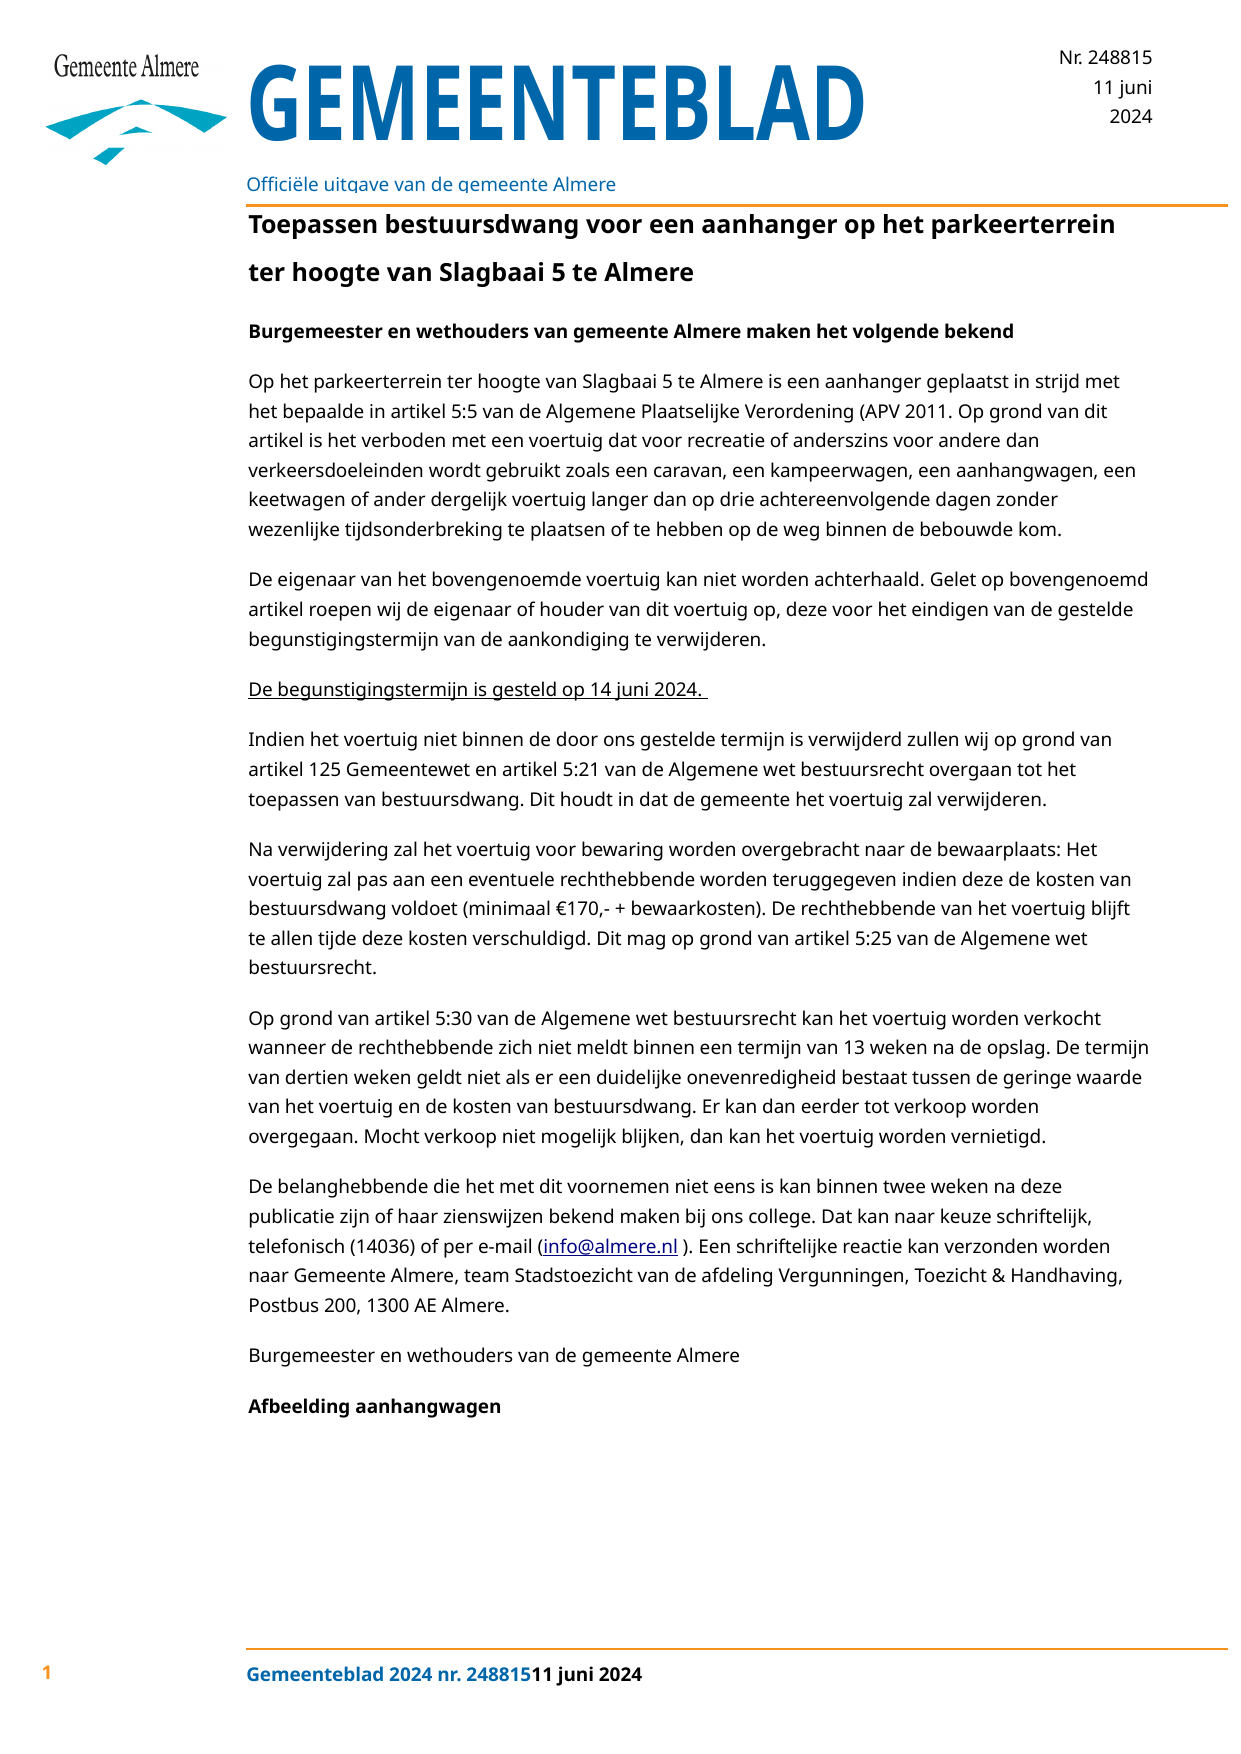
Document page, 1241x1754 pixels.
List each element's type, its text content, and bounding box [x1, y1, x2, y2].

text De begunstigingstermijn is gesteld op 14 juni 2024. [248, 676, 1152, 702]
text Indien het voertuig niet binnen de door ons gestelde termijn is verwijderd zullen wij op grond van artikel 125 Gemeentewet en artikel 5:21 van de Algemene wet bestuursrecht overgaan tot het toepassen van bestuursdwang. Dit houdt in dat de gemeente het voertuig zal verwijderen. [248, 727, 1152, 812]
text Afbeelding aanhangwagen [248, 1393, 1152, 1419]
text Na verwijdering zal het voertuig voor bewaring worden overgebracht naar de bewaarplaats: Het voertuig zal pas aan een eventuele rechthebbende worden teruggegeven indien deze de kosten van bestuursdwang voldoet (minimaal €170,- + bewaarkosten). De rechthebbende van het voertuig blijft te allen tijde deze kosten verschuldigd. Dit mag op grond van artikel 5:25 van de Algemene wet bestuursrecht. [248, 836, 1152, 980]
text Burgemeester en wethouders van de gemeente Almere [248, 1342, 1152, 1368]
text De belanghebbende die het met dit voornemen niet eens is kan binnen twee weken na deze publicatie zijn of haar zienswijzen bekend maken bij ons college. Dat kan naar keuze schriftelijk, telefonisch (14036) of per e-mail (info@almere.nl ). Een schriftelijke reactie kan verzonden worden naar Gemeente Almere, team Stadstoezicht van de afdeling Vergunningen, Toezicht & Handhaving, Postbus 200, 1300 AE Almere. [248, 1174, 1152, 1318]
text Toepassen bestuursdwang voor een aanhanger op het parkeerterrein ter hoogte van Slagbaai 5 te Almere [248, 207, 1152, 288]
text Op het parkeerterrein ter hoogte van Slagbaai 5 te Almere is een aanhanger geplaatst in strijd met het bepaalde in artikel 5:5 van de Algemene Plaatselijke Verordening (APV 2011. Op grond van dit artikel is het verboden met een voertuig dat voor recreatie of anderszins voor andere dan verkeersdoeleinden wordt gebruikt zoals een caravan, een kampeerwagen, een aanhangwagen, een keetwagen of ander dergelijk voertuig langer dan op drie achtereenvolgende dagen zonder wezenlijke tijdsonderbreking te plaatsen of te hebben op de weg binnen de bebouwde kom. [248, 368, 1152, 542]
picture [41, 47, 231, 172]
text De eigenaar van het bovengenoemde voertuig kan niet worden achterhaald. Gelet op bovengenoemd artikel roepen wij de eigenaar of houder van dit voertuig op, deze voor het eindigen van de gestelde begunstigingstermijn van de aankondiging te verwijderen. [248, 567, 1152, 652]
text Burgemeester en wethouders van gemeente Almere maken het volgende bekend [248, 318, 1152, 344]
text Op grond van artikel 5:30 van de Algemene wet bestuursrecht kan het voertuig worden verkocht wanneer de rechthebbende zich niet meldt binnen een termijn van 13 weken na de opslag. De termijn van dertien weken geldt niet als er een duidelijke onevenredigheid bestaat tussen de geringe waarde van het voertuig en de kosten van bestuursdwang. Er kan dan eerder tot verkoop worden overgegaan. Mocht verkoop niet mogelijk blijken, dan kan het voertuig worden vernietigd. [248, 1005, 1152, 1149]
